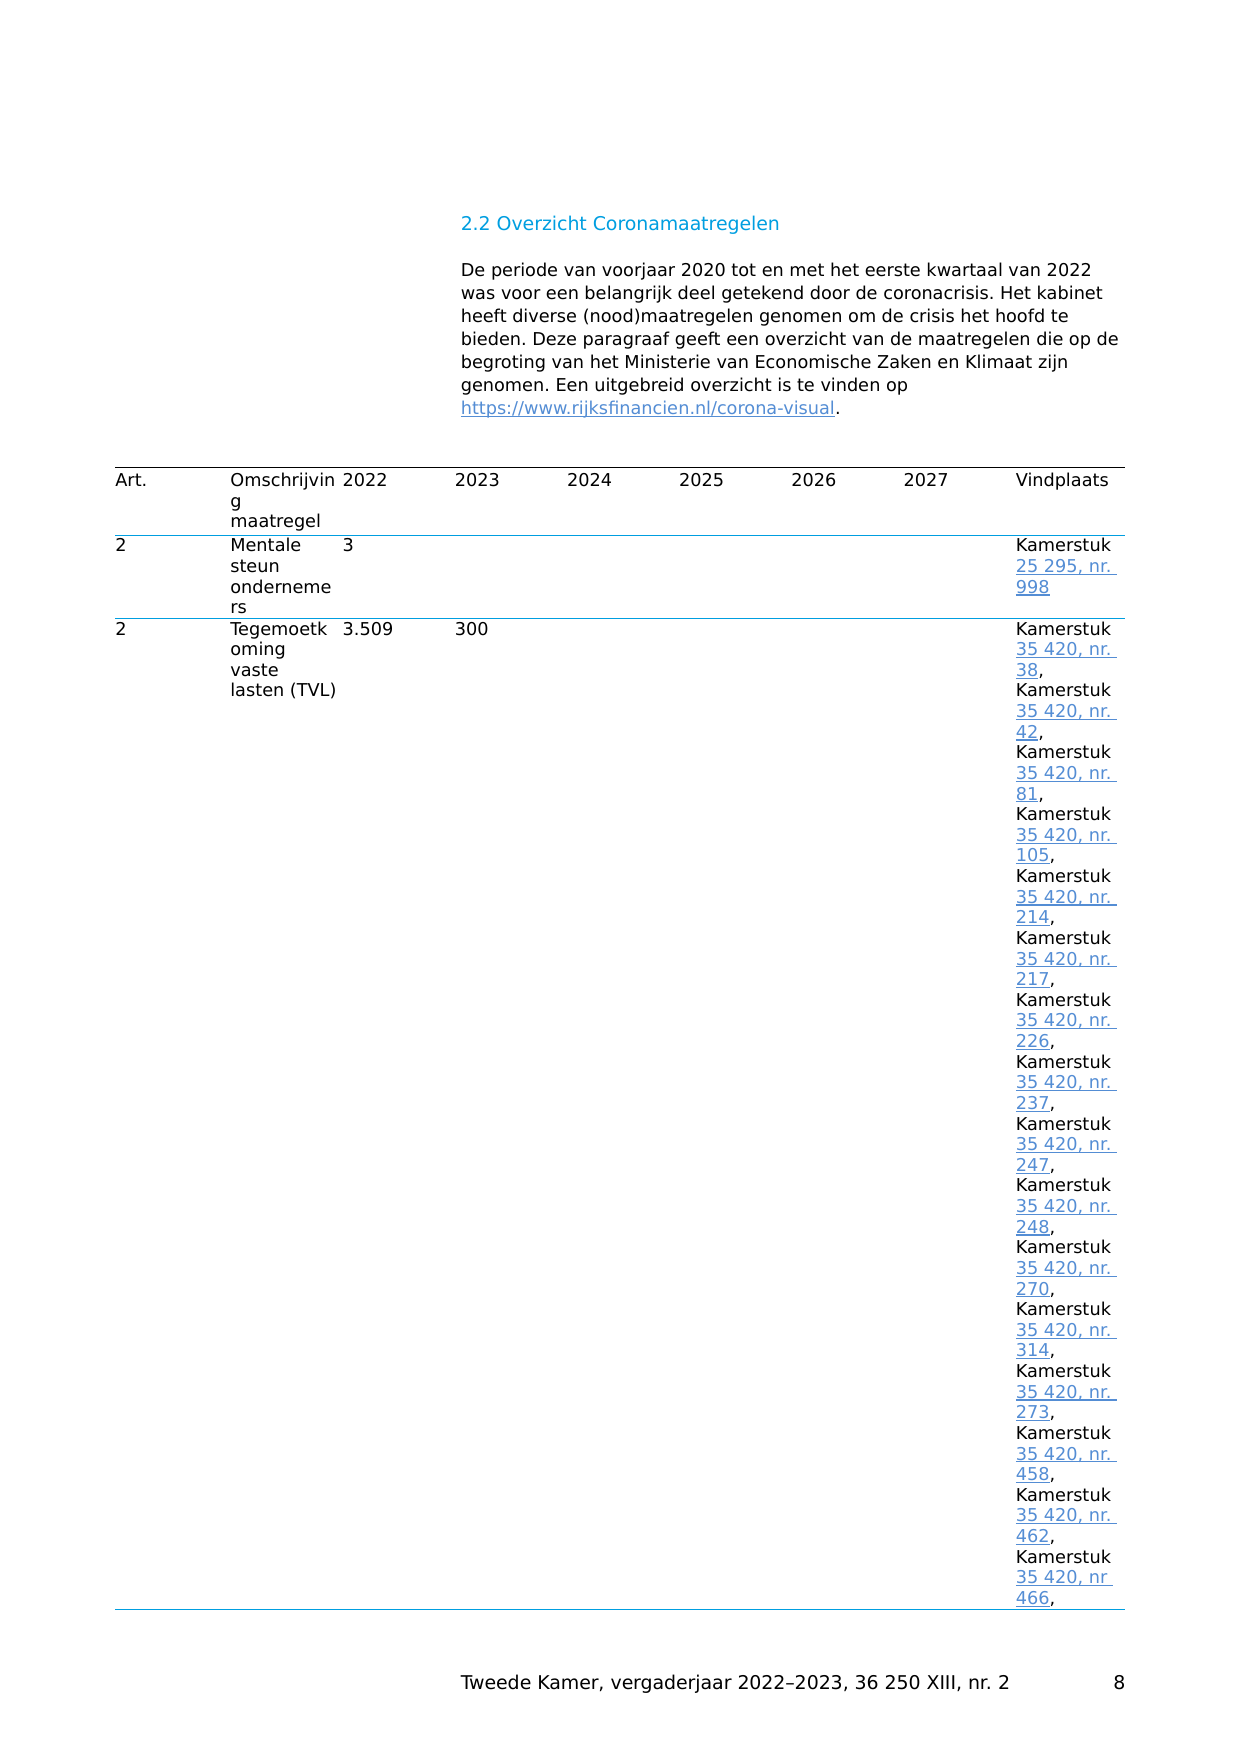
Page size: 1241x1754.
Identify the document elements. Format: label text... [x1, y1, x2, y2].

table_cell 2025 [676, 468, 788, 535]
table_cell 300 [452, 619, 564, 1608]
table_cell 2024 [564, 468, 676, 535]
table_cell [788, 536, 900, 618]
table_cell [900, 619, 1013, 1608]
table_cell [676, 619, 788, 1608]
table_cell 3 [340, 536, 452, 618]
table_cell Kamerstuk 35 420, nr. 38, Kamerstuk 35 420, nr. 42, Kamerstuk 35 420, nr. 81, Kamerstuk 35 420, nr. 105, Kamerstuk 35 420, nr. 214, Kamerstuk 35 420, nr. 217, Kamerstuk 35 420, nr. 226, Kamerstuk 35 420, nr. 237, Kamerstuk 35 420, nr. 247, Kamerstuk 35 420, nr. 248, Kamerstuk 35 420, nr. 270, Kamerstuk 35 420, nr. 314, Kamerstuk 35 420, nr. 273, Kamerstuk 35 420, nr. 458, Kamerstuk 35 420, nr. 462, Kamerstuk 35 420, nr 466, [1013, 619, 1125, 1608]
table_cell 2026 [788, 468, 900, 535]
table_cell 2027 [900, 468, 1013, 535]
table_cell Vindplaats [1013, 468, 1125, 535]
table_cell [564, 619, 676, 1608]
table_cell 2022 [340, 468, 452, 535]
table_cell [788, 619, 900, 1608]
table_cell 2023 [452, 468, 564, 535]
table_cell 2 [115, 619, 227, 1608]
table_cell 3.509 [340, 619, 452, 1608]
text De periode van voorjaar 2020 tot en met het eerste kwartaal van 2022 was voor een belangrijk deel getekend door de coronacrisis. Het kabinet heeft diverse (nood)maatregelen genomen om de crisis het hoofd te bieden. Deze paragraaf geeft een overzicht van de maatregelen die op de begroting van het Ministerie van Economische Zaken en Klimaat zijn genomen. Een uitgebreid overzicht is te vinden op https://www.rijksﬁnancien.nl/corona-visual. [461, 258, 1125, 419]
table_header Tabel 4 Coronamaatregelen op de EZK-begroting (bedragen x € 1 mln)1 [115, 442, 1125, 467]
table_cell [564, 536, 676, 618]
table_cell Art. [115, 468, 227, 535]
table_cell Mentale steun ondernemers [227, 536, 339, 618]
table_cell Tegemoetkoming vaste lasten (TVL) [227, 619, 339, 1608]
table_cell Omschrijving maatregel [227, 468, 339, 535]
table_cell [676, 536, 788, 618]
table_cell [900, 536, 1013, 618]
table_cell [452, 536, 564, 618]
table_cell 2 [115, 536, 227, 618]
title 2.2 Overzicht Coronamaatregelen [461, 213, 1125, 235]
table_cell Kamerstuk 25 295, nr. 998 [1013, 536, 1125, 618]
